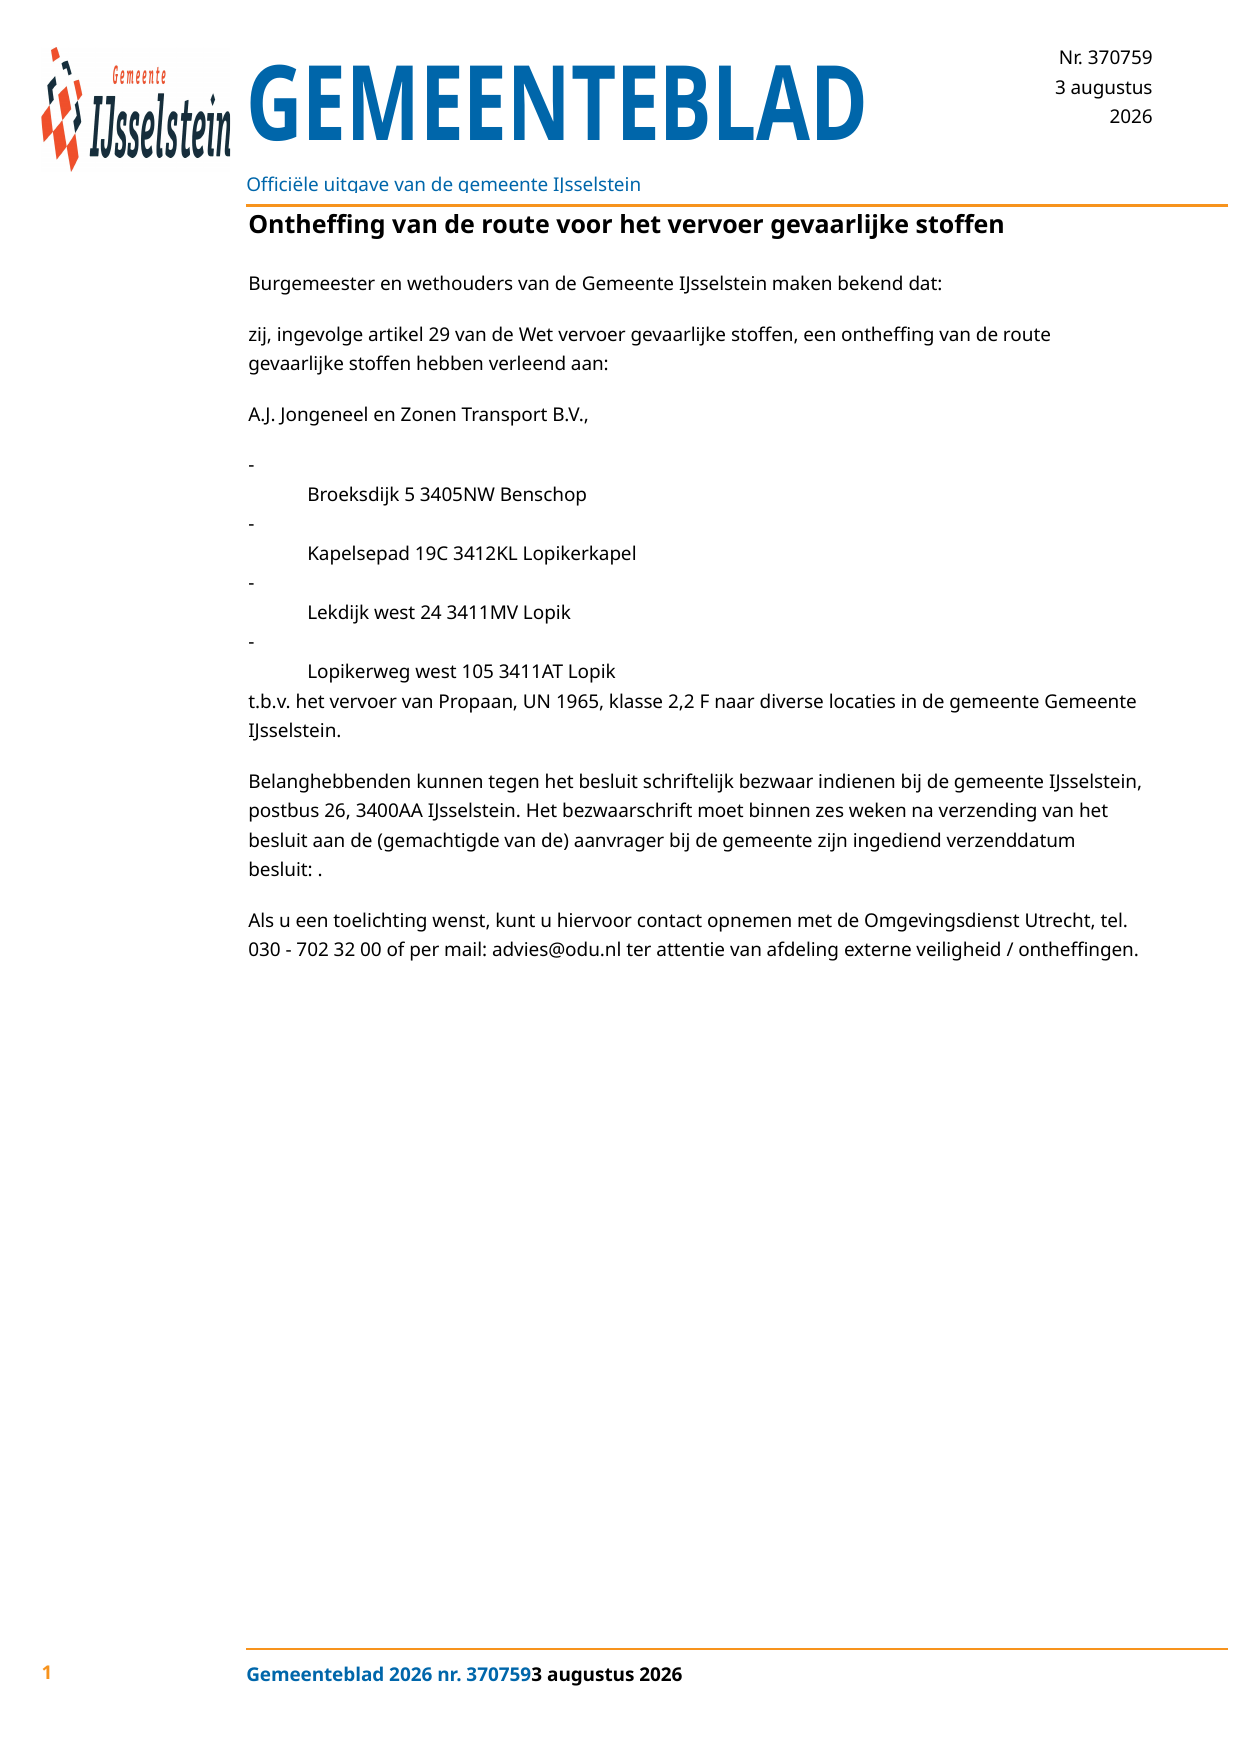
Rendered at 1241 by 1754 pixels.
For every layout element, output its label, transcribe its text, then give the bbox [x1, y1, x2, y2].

text zij, ingevolge artikel 29 van de Wet vervoer gevaarlijke stoffen, een ontheffing van de route gevaarlijke stoffen hebben verleend aan: [248, 321, 1152, 376]
text Belanghebbenden kunnen tegen het besluit schriftelijk bezwaar indienen bij de gemeente IJsselstein, postbus 26, 3400AA IJsselstein. Het bezwaarschrift moet binnen zes weken na verzending van het besluit aan de (gemachtigde van de) aanvrager bij de gemeente zijn ingediend verzenddatum besluit: . [248, 768, 1152, 882]
text Ontheffing van de route voor het vervoer gevaarlijke stoffen [248, 207, 1152, 241]
list Lekdijk west 24 3411MV Lopik [248, 599, 1152, 625]
text t.b.v. het vervoer van Propaan, UN 1965, klasse 2,2 F naar diverse locaties in de gemeente Gemeente IJsselstein. [248, 688, 1152, 743]
list Lopikerweg west 105 3411AT Lopik [248, 658, 1152, 684]
list Kapelsepad 19C 3412KL Lopikerkapel [248, 540, 1152, 566]
text Burgemeester en wethouders van de Gemeente IJsselstein maken bekend dat: [248, 270, 1152, 296]
text A.J. Jongeneel en Zonen Transport B.V., [248, 401, 1152, 426]
picture [41, 47, 231, 172]
text Als u een toelichting wenst, kunt u hiervoor contact opnemen met de Omgevingsdienst Utrecht, tel. 030 - 702 32 00 of per mail: advies@odu.nl ter attentie van afdeling externe veiligheid / ontheffingen. [248, 907, 1152, 962]
list Broeksdijk 5 3405NW Benschop [248, 481, 1152, 506]
